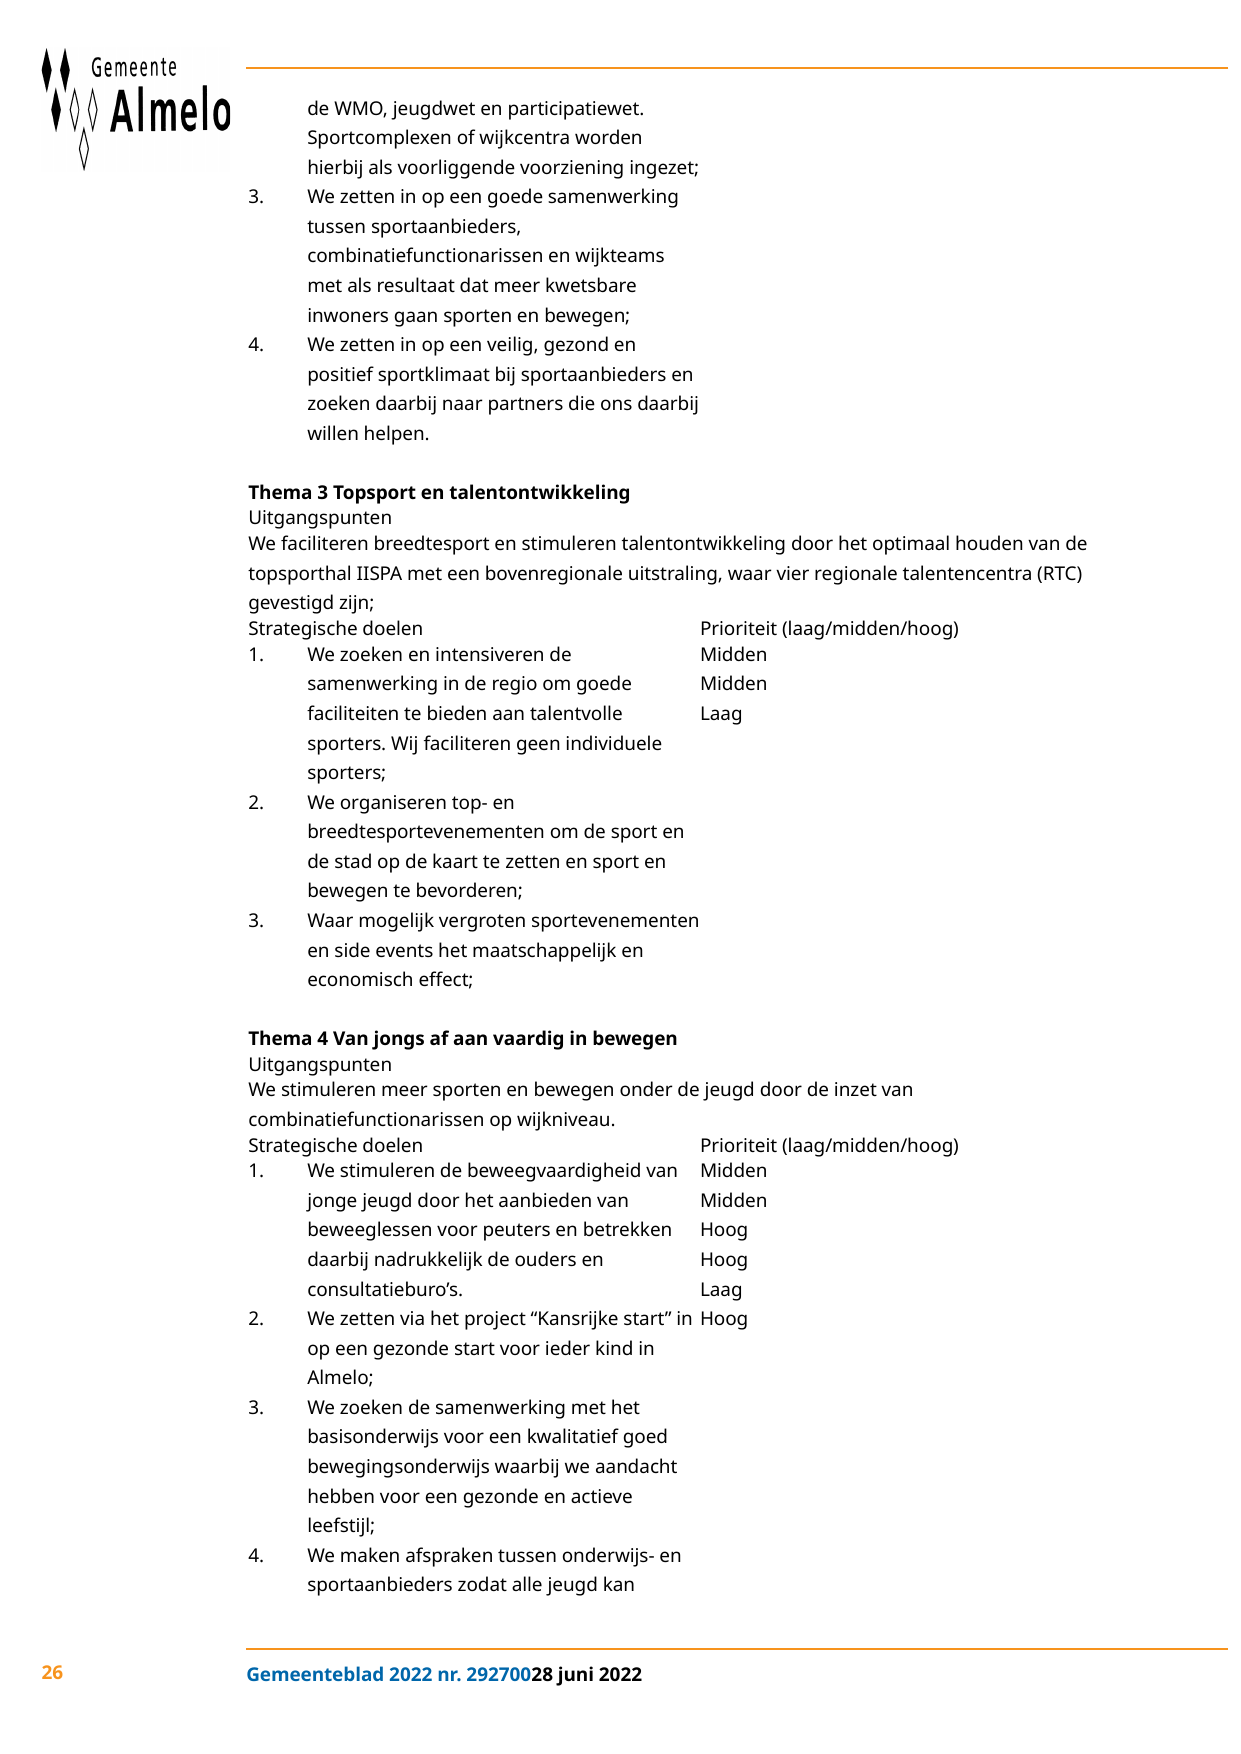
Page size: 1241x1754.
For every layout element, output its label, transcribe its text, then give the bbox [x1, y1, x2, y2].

table_cell We zoeken en intensiveren de samenwerking in de regio om goede faciliteiten te bieden aan talentvolle sporters. Wij faciliteren geen individuele sporters; We organiseren top- en breedtesportevenementen om de sport en de stad op de kaart te zetten en sport en bewegen te bevorderen; Waar mogelijk vergroten sportevenementen en side events het maatschappelijk en economisch effect; [248, 641, 700, 992]
table_cell Prioriteit (laag/midden/hoog) [700, 615, 1152, 641]
table_header Thema 4 Van jongs af aan vaardig in bewegen [248, 1025, 1152, 1051]
table_cell [700, 95, 1152, 446]
table_cell Uitgangspunten [248, 1051, 1152, 1076]
table_cell de WMO, jeugdwet en participatiewet. Sportcomplexen of wijkcentra worden hierbij als voorliggende voorziening ingezet; We zetten in op een goede samenwerking tussen sportaanbieders, combinatiefunctionarissen en wijkteams met als resultaat dat meer kwetsbare inwoners gaan sporten en bewegen; We zetten in op een veilig, gezond en positief sportklimaat bij sportaanbieders en zoeken daarbij naar partners die ons daarbij willen helpen. [248, 95, 700, 446]
table_cell We stimuleren meer sporten en bewegen onder de jeugd door de inzet van combinatiefunctionarissen op wijkniveau. [248, 1076, 1152, 1132]
table_header Thema 3 Topsport en talentontwikkeling [248, 479, 1152, 504]
table_cell Midden Midden Hoog Hoog Laag Hoog [700, 1158, 1152, 1597]
table_cell Midden Midden Laag [700, 641, 1152, 992]
table_cell Prioriteit (laag/midden/hoog) [700, 1132, 1152, 1157]
table_cell Strategische doelen [248, 615, 700, 641]
table_cell We stimuleren de beweegvaardigheid van jonge jeugd door het aanbieden van beweeglessen voor peuters en betrekken daarbij nadrukkelijk de ouders en consultatieburo’s. We zetten via het project “Kansrijke start” in op een gezonde start voor ieder kind in Almelo; We zoeken de samenwerking met het basisonderwijs voor een kwalitatief goed bewegingsonderwijs waarbij we aandacht hebben voor een gezonde en actieve leefstijl; We maken afspraken tussen onderwijs- en sportaanbieders zodat alle jeugd kan [248, 1158, 700, 1597]
picture [41, 47, 231, 172]
table_cell Strategische doelen [248, 1132, 700, 1157]
table_cell We faciliteren breedtesport en stimuleren talentontwikkeling door het optimaal houden van de topsporthal IISPA met een bovenregionale uitstraling, waar vier regionale talentencentra (RTC) gevestigd zijn; [248, 530, 1152, 615]
table_cell Uitgangspunten [248, 505, 1152, 530]
